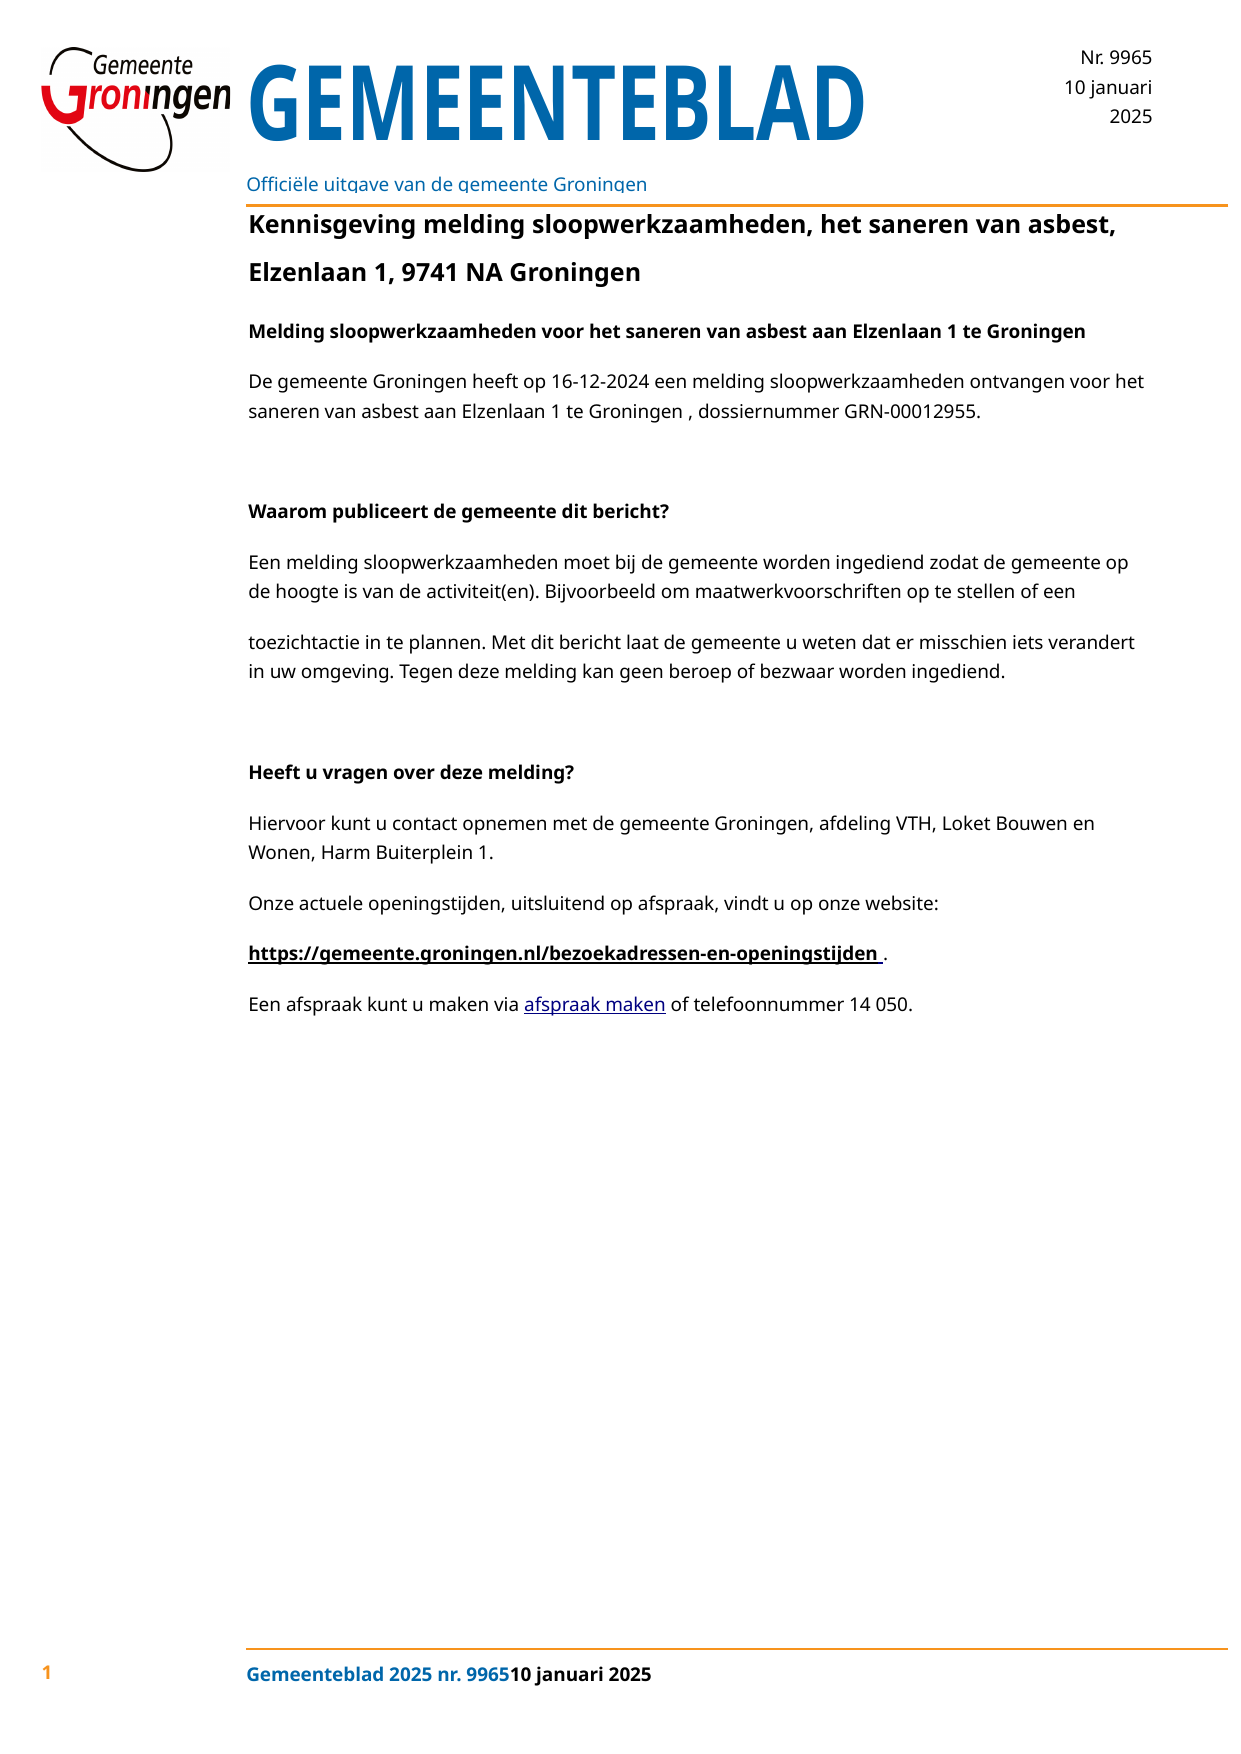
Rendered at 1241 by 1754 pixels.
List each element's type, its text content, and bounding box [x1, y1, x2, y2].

text Een melding sloopwerkzaamheden moet bij de gemeente worden ingediend zodat de gemeente op de hoogte is van de activiteit(en). Bijvoorbeeld om maatwerkvoorschriften op te stellen of een [248, 549, 1152, 604]
text Waarom publiceert de gemeente dit bericht? [248, 499, 1152, 524]
text Een afspraak kunt u maken via afspraak maken of telefoonnummer 14 050. [248, 991, 1152, 1017]
text Hiervoor kunt u contact opnemen met de gemeente Groningen, afdeling VTH, Loket Bouwen en Wonen, Harm Buiterplein 1. [248, 810, 1152, 865]
picture [41, 47, 231, 172]
text De gemeente Groningen heeft op 16-12-2024 een melding sloopwerkzaamheden ontvangen voor het saneren van asbest aan Elzenlaan 1 te Groningen , dossiernummer GRN-00012955. [248, 368, 1152, 424]
text https://gemeente.groningen.nl/bezoekadressen-en-openingstijden . [248, 940, 1152, 966]
text Heeft u vragen over deze melding? [248, 759, 1152, 785]
text Kennisgeving melding sloopwerkzaamheden, het saneren van asbest, Elzenlaan 1, 9741 NA Groningen [248, 207, 1152, 288]
text toezichtactie in te plannen. Met dit bericht laat de gemeente u weten dat er misschien iets verandert in uw omgeving. Tegen deze melding kan geen beroep of bezwaar worden ingediend. [248, 629, 1152, 684]
text Melding sloopwerkzaamheden voor het saneren van asbest aan Elzenlaan 1 te Groningen [248, 318, 1152, 344]
text Onze actuele openingstijden, uitsluitend op afspraak, vindt u op onze website: [248, 890, 1152, 916]
